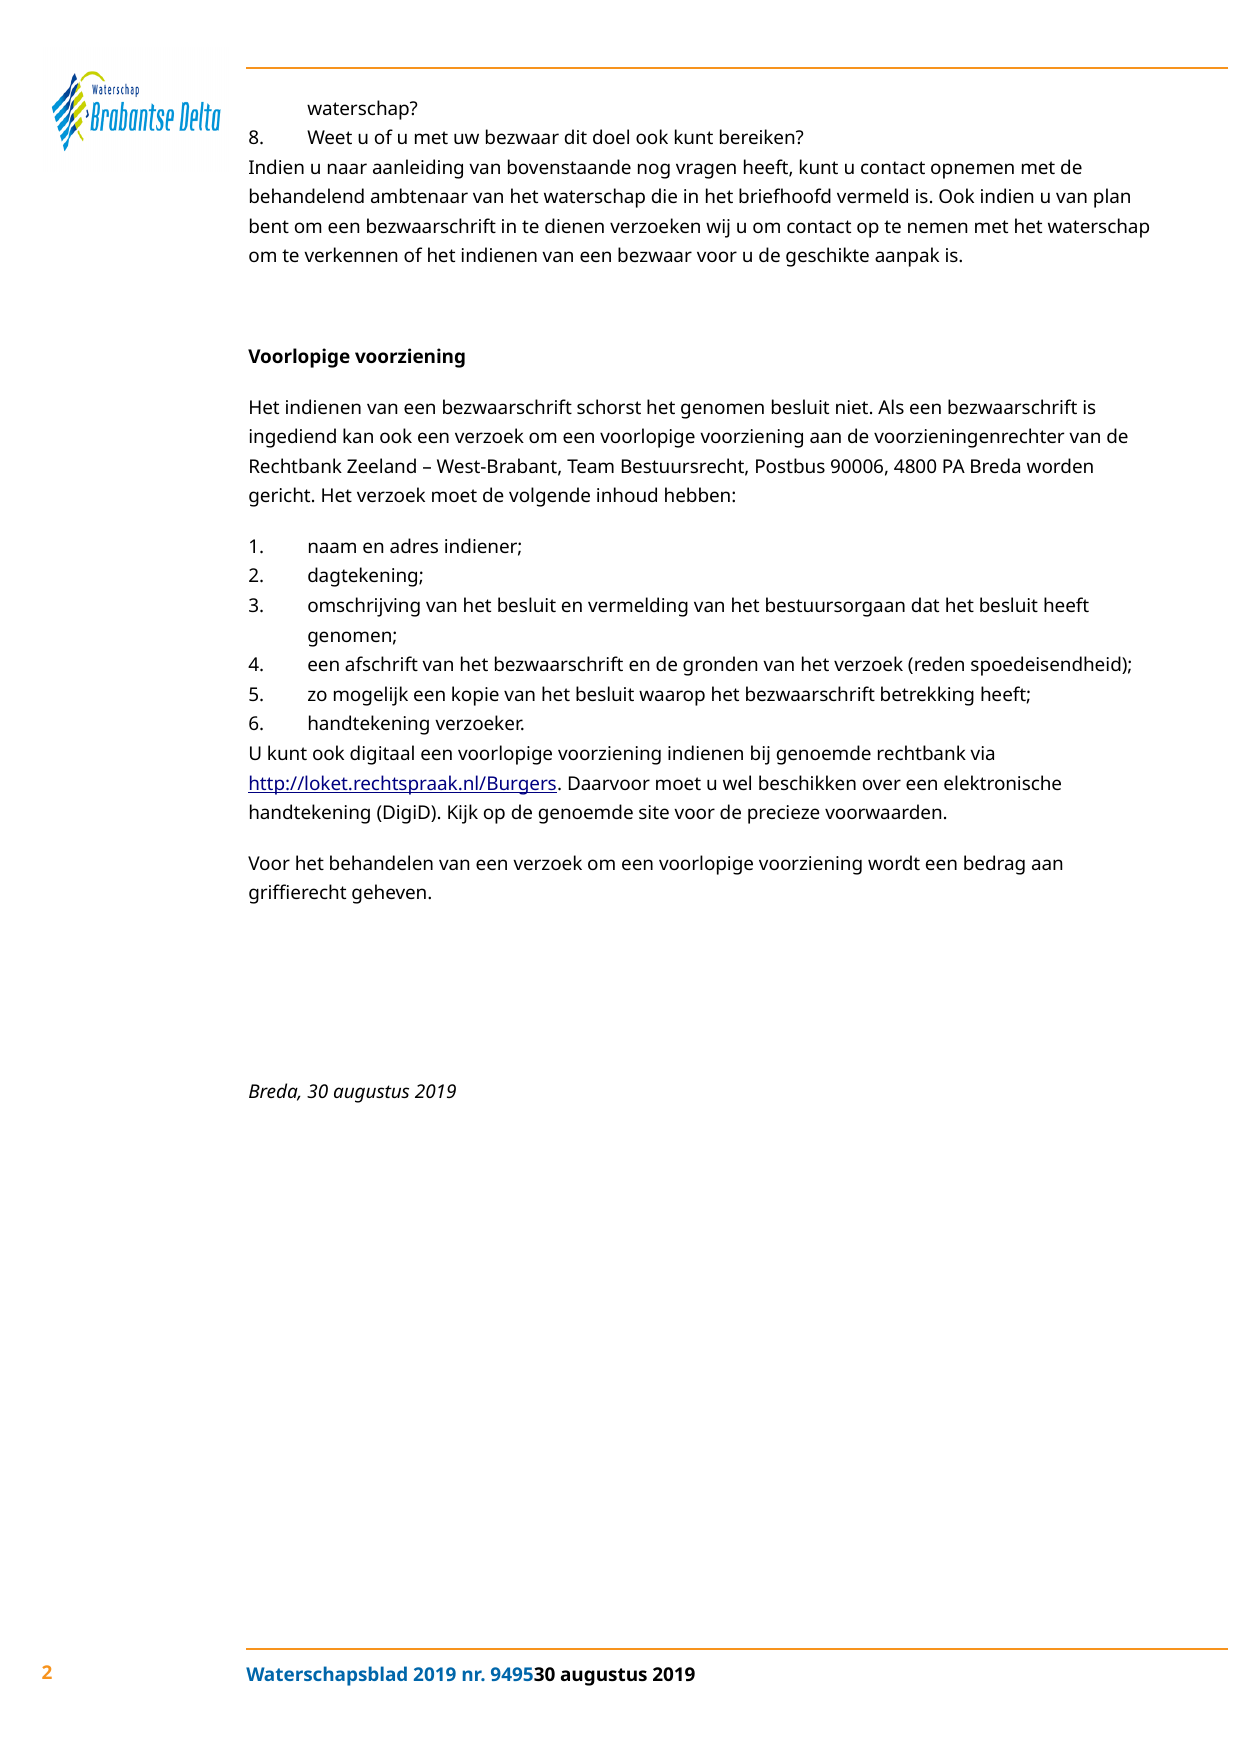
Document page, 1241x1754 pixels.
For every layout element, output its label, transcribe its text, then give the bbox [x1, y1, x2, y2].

text Indien u naar aanleiding van bovenstaande nog vragen heeft, kunt u contact opnemen met de behandelend ambtenaar van het waterschap die in het briefhoofd vermeld is. Ook indien u van plan bent om een bezwaarschrift in te dienen verzoeken wij u om contact op te nemen met het waterschap om te verkennen of het indienen van een bezwaar voor u de geschikte aanpak is. [248, 154, 1152, 268]
list dagtekening; [248, 563, 1152, 588]
list waterschap? [248, 95, 1152, 121]
list zo mogelijk een kopie van het besluit waarop het bezwaarschrift betrekking heeft; [248, 681, 1152, 707]
list omschrijving van het besluit en vermelding van het bestuursorgaan dat het besluit heeft genomen; [248, 592, 1152, 648]
text Voor het behandelen van een verzoek om een voorlopige voorziening wordt een bedrag aan griffierecht geheven. [248, 850, 1152, 905]
list handtekening verzoeker. [248, 711, 1152, 736]
text Het indienen van een bezwaarschrift schorst het genomen besluit niet. Als een bezwaarschrift is ingediend kan ook een verzoek om een voorlopige voorziening aan de voorzieningenrechter van de Rechtbank Zeeland – West-Brabant, Team Bestuursrecht, Postbus 90006, 4800 PA Breda worden gericht. Het verzoek moet de volgende inhoud hebben: [248, 394, 1152, 508]
text Breda, 30 augustus 2019 [248, 1078, 1152, 1104]
text Voorlopige voorziening [248, 343, 1152, 369]
list Weet u of u met uw bezwaar dit doel ook kunt bereiken? [248, 124, 1152, 150]
picture [41, 47, 231, 172]
text U kunt ook digitaal een voorlopige voorziening indienen bij genoemde rechtbank via http://loket.rechtspraak.nl/Burgers. Daarvoor moet u wel beschikken over een elektronische handtekening (DigiD). Kijk op de genoemde site voor de precieze voorwaarden. [248, 740, 1152, 825]
list een afschrift van het bezwaarschrift en de gronden van het verzoek (reden spoedeisendheid); [248, 651, 1152, 677]
list naam en adres indiener; [248, 533, 1152, 559]
